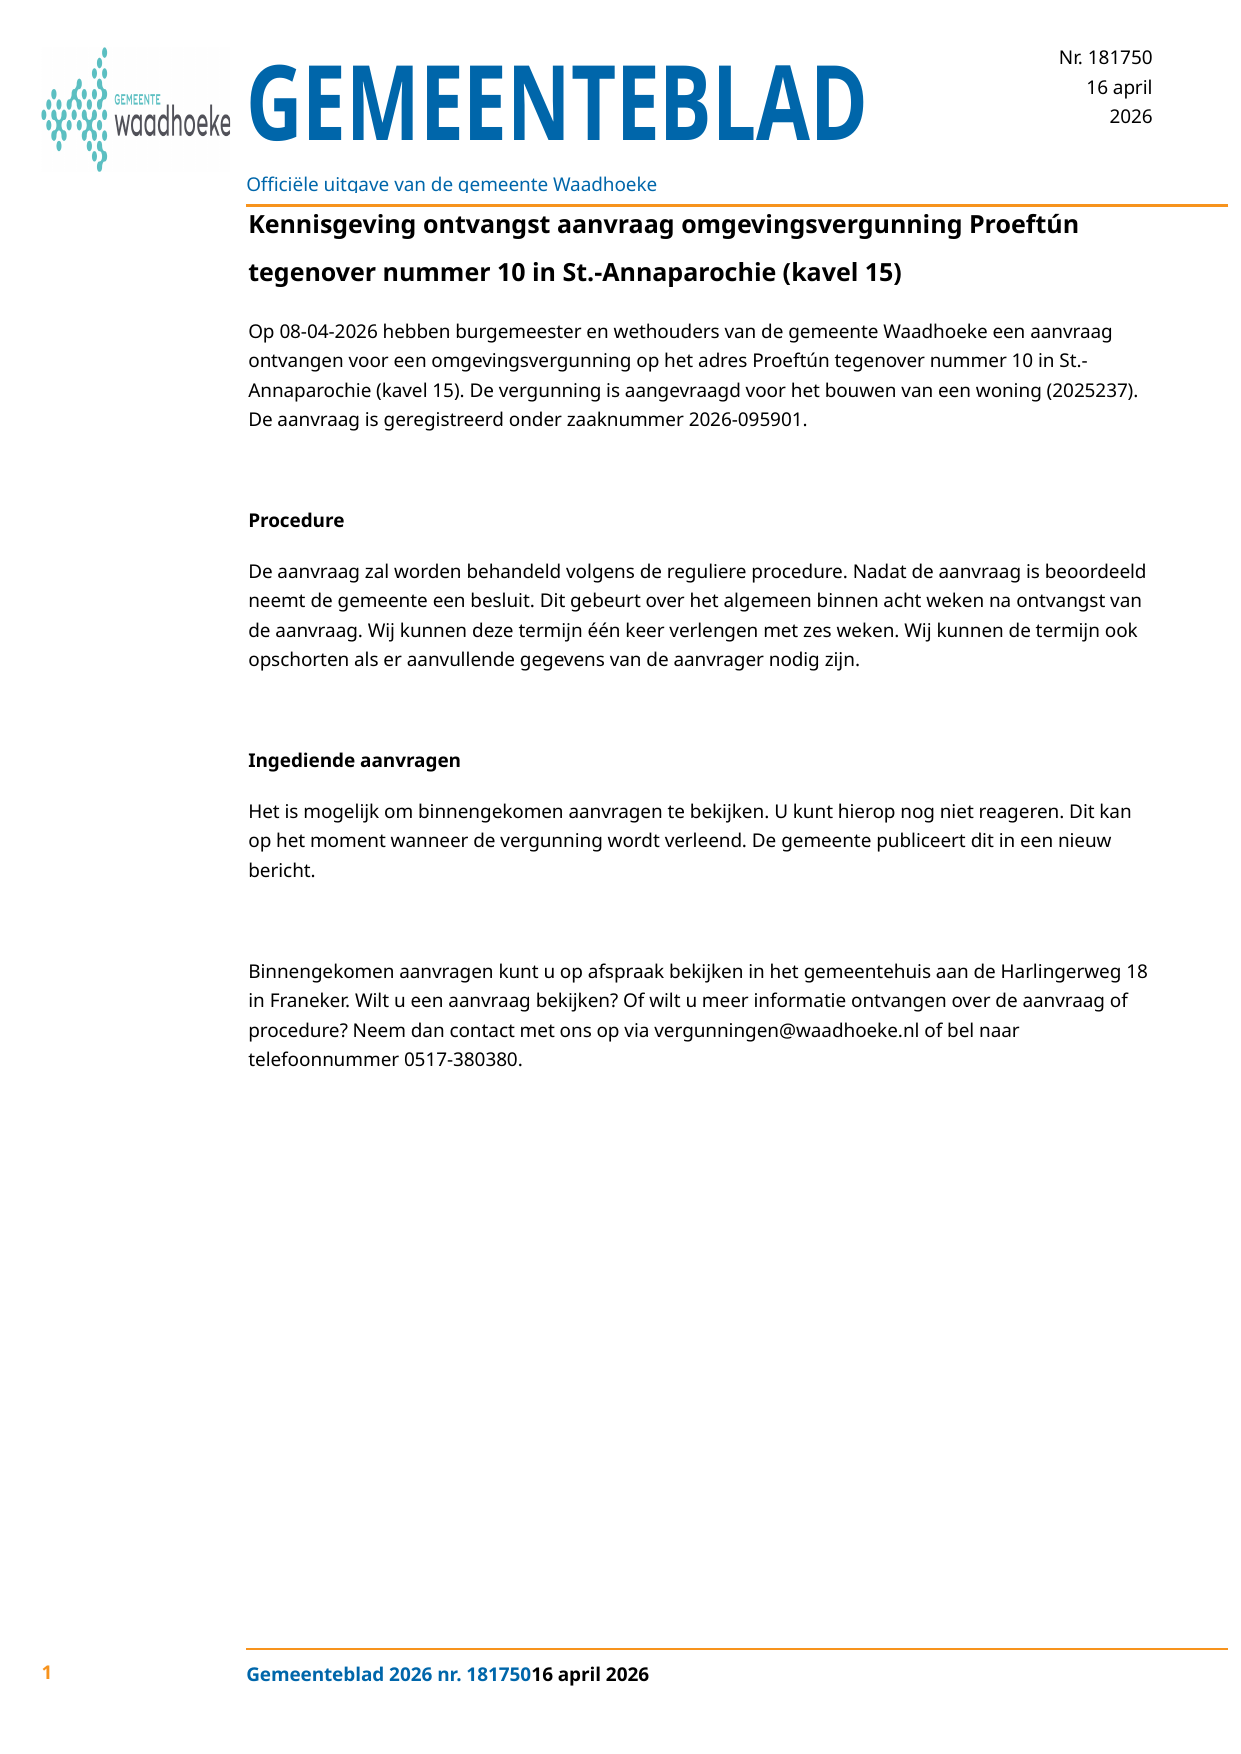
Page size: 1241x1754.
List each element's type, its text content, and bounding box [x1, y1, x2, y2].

text Ingediende aanvragen [248, 747, 1152, 773]
text Op 08-04-2026 hebben burgemeester en wethouders van de gemeente Waadhoeke een aanvraag ontvangen voor een omgevingsvergunning op het adres Proeftún tegenover nummer 10 in St.-Annaparochie (kavel 15). De vergunning is aangevraagd voor het bouwen van een woning (2025237). De aanvraag is geregistreerd onder zaaknummer 2026-095901. [248, 318, 1152, 432]
text Procedure [248, 507, 1152, 533]
text Het is mogelijk om binnengekomen aanvragen te bekijken. U kunt hierop nog niet reageren. Dit kan op het moment wanneer de vergunning wordt verleend. De gemeente publiceert dit in een nieuw bericht. [248, 798, 1152, 883]
text De aanvraag zal worden behandeld volgens de reguliere procedure. Nadat de aanvraag is beoordeeld neemt de gemeente een besluit. Dit gebeurt over het algemeen binnen acht weken na ontvangst van de aanvraag. Wij kunnen deze termijn één keer verlengen met zes weken. Wij kunnen de termijn ook opschorten als er aanvullende gegevens van de aanvrager nodig zijn. [248, 558, 1152, 672]
picture [41, 47, 231, 172]
text Binnengekomen aanvragen kunt u op afspraak bekijken in het gemeentehuis aan de Harlingerweg 18 in Franeker. Wilt u een aanvraag bekijken? Of wilt u meer informatie ontvangen over de aanvraag of procedure? Neem dan contact met ons op via vergunningen@waadhoeke.nl of bel naar telefoonnummer 0517-380380. [248, 958, 1152, 1072]
text Kennisgeving ontvangst aanvraag omgevingsvergunning Proeftún tegenover nummer 10 in St.-Annaparochie (kavel 15) [248, 207, 1152, 288]
